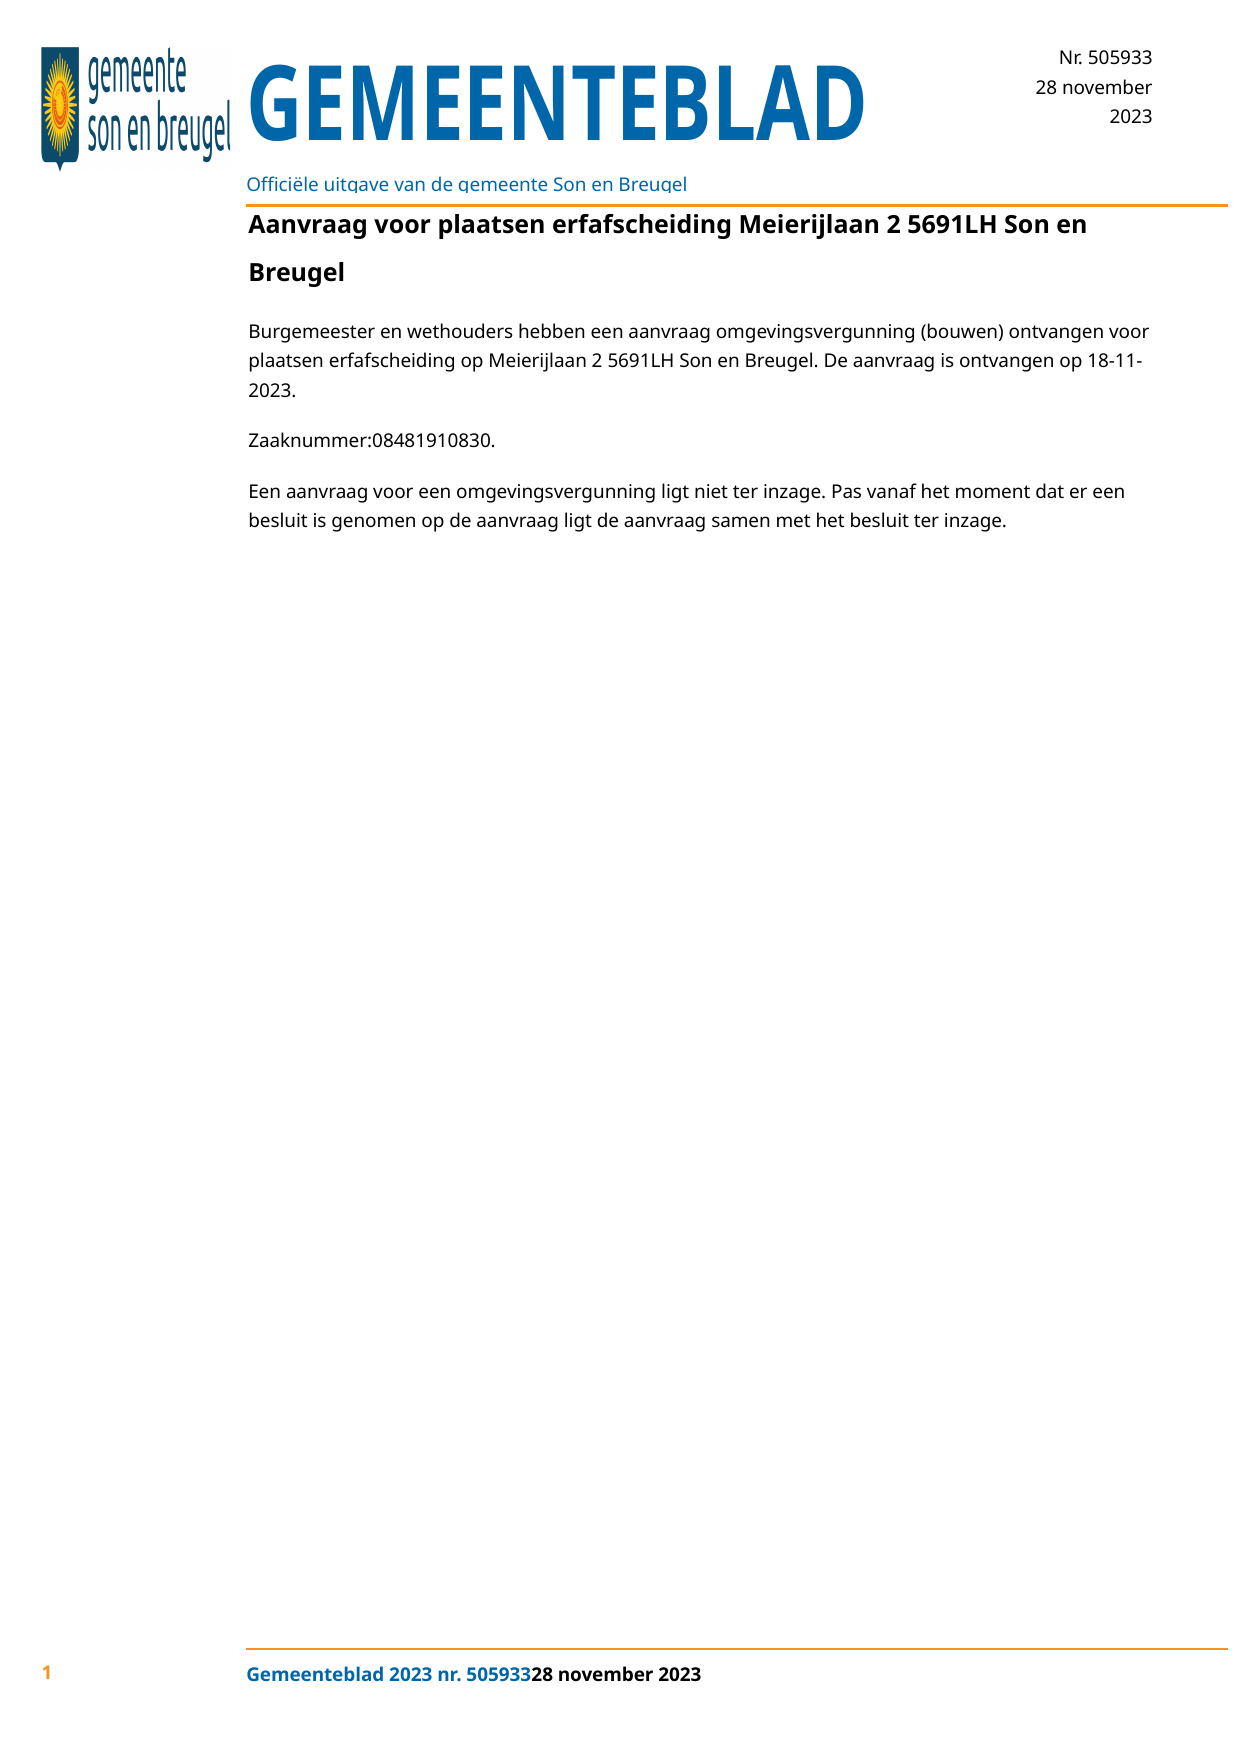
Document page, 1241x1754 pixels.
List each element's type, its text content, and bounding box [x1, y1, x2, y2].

text Zaaknummer:08481910830. [248, 427, 1152, 453]
text Aanvraag voor plaatsen erfafscheiding Meierijlaan 2 5691LH Son en Breugel [248, 207, 1152, 288]
text Een aanvraag voor een omgevingsvergunning ligt niet ter inzage. Pas vanaf het moment dat er een besluit is genomen op de aanvraag ligt de aanvraag samen met het besluit ter inzage. [248, 478, 1152, 533]
picture [41, 47, 231, 172]
text Burgemeester en wethouders hebben een aanvraag omgevingsvergunning (bouwen) ontvangen voor plaatsen erfafscheiding op Meierijlaan 2 5691LH Son en Breugel. De aanvraag is ontvangen op 18-11-2023. [248, 318, 1152, 403]
